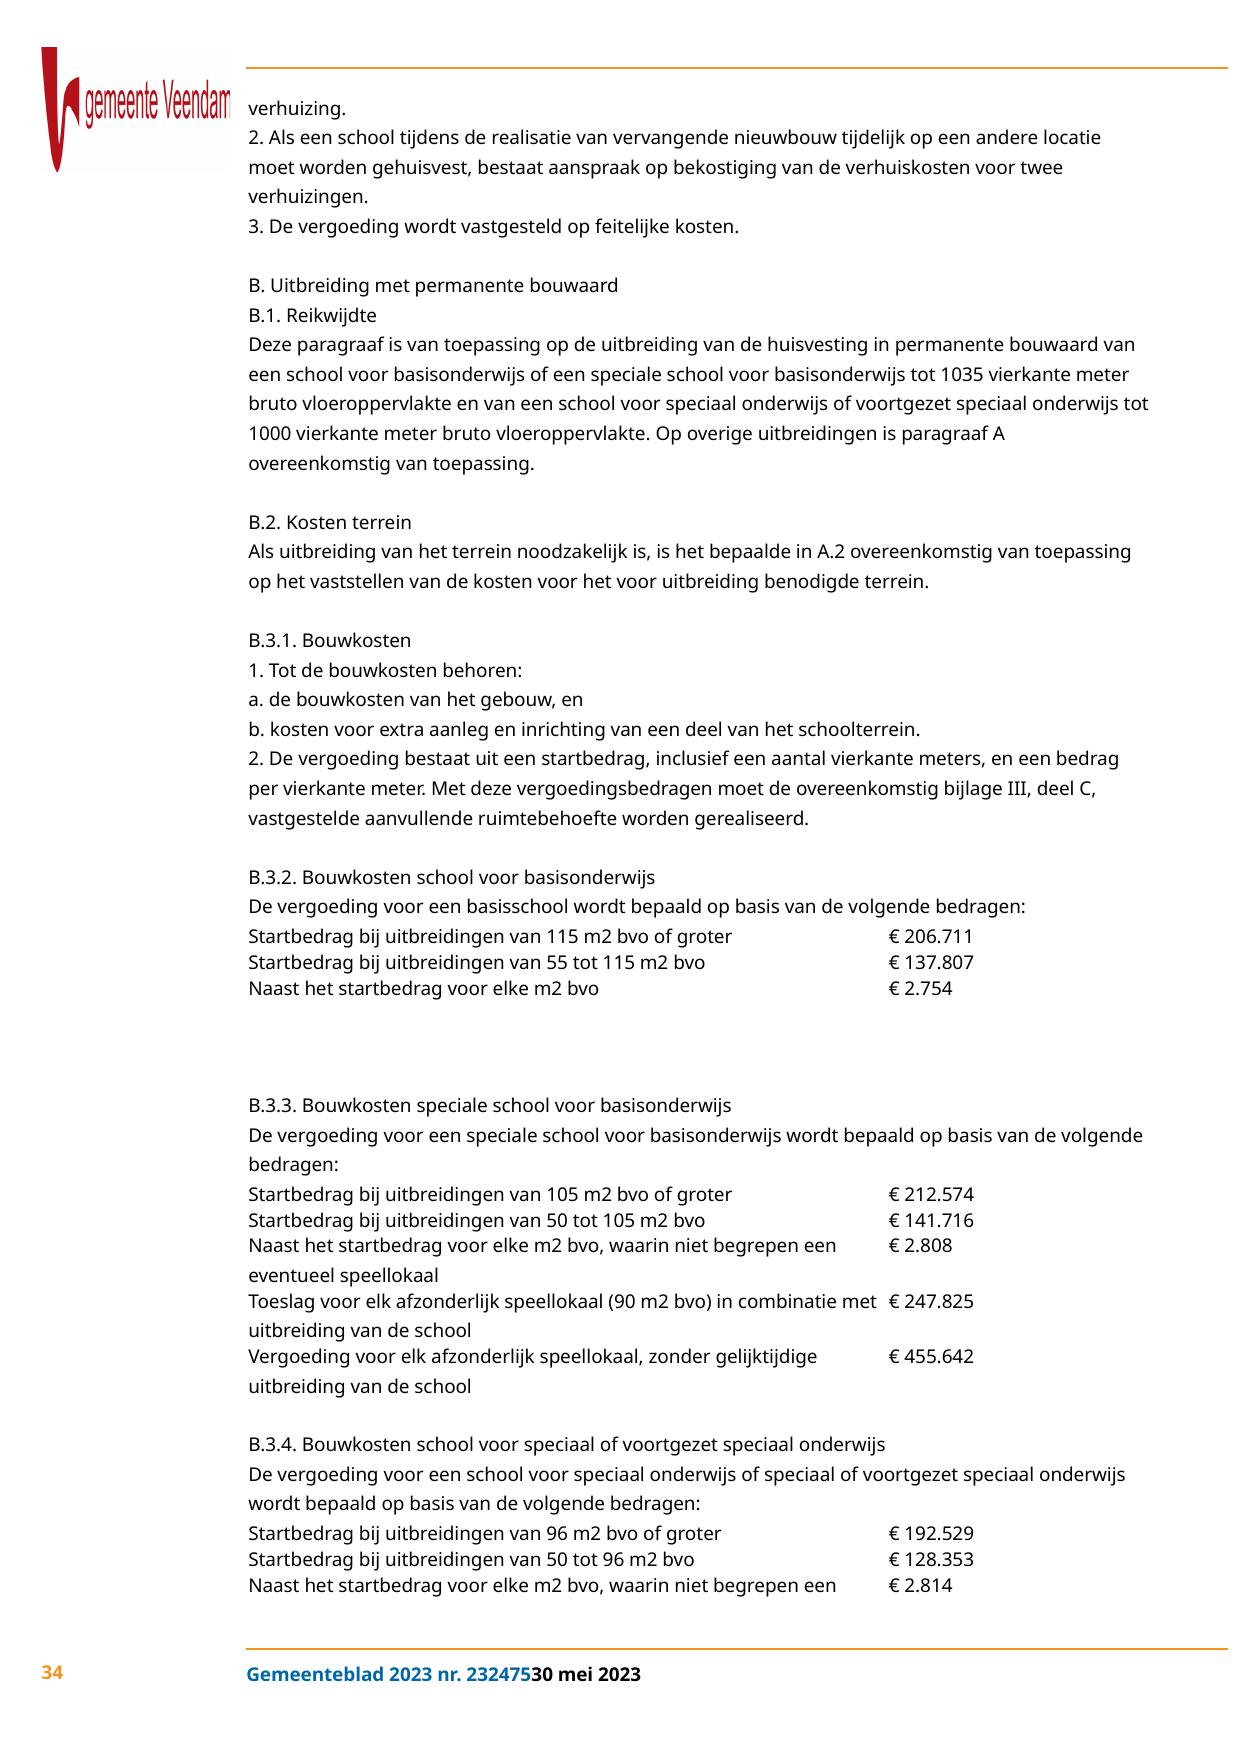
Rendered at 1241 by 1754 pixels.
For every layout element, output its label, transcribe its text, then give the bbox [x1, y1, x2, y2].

text 2. De vergoeding bestaat uit een startbedrag, inclusief een aantal vierkante meters, en een bedrag per vierkante meter. Met deze vergoedingsbedragen moet de overeenkomstig bijlage III, deel C, vastgestelde aanvullende ruimtebehoefte worden gerealiseerd. [248, 746, 1152, 831]
text B.3.4. Bouwkosten school voor speciaal of voortgezet speciaal onderwijs [248, 1431, 1152, 1457]
text 2. Als een school tijdens de realisatie van vervangende nieuwbouw tijdelijk op een andere locatie moet worden gehuisvest, bestaat aanspraak op bekostiging van de verhuiskosten voor twee verhuizingen. [248, 124, 1152, 209]
table_cell Startbedrag bij uitbreidingen van 50 tot 96 m2 bvo [248, 1546, 888, 1572]
table_cell Startbedrag bij uitbreidingen van 50 tot 105 m2 bvo [248, 1207, 888, 1233]
table_cell Naast het startbedrag voor elke m2 bvo, waarin niet begrepen een [248, 1572, 888, 1597]
table_cell € 2.814 [889, 1572, 1152, 1597]
table_header € 212.574 [889, 1181, 1152, 1207]
table_cell € 141.716 [889, 1207, 1152, 1233]
table_cell € 128.353 [889, 1546, 1152, 1572]
text B.3.1. Bouwkosten [248, 627, 1152, 653]
table_cell € 247.825 [889, 1288, 1152, 1343]
text B.1. Reikwijdte [248, 302, 1152, 328]
text De vergoeding voor een speciale school voor basisonderwijs wordt bepaald op basis van de volgende bedragen: [248, 1122, 1152, 1177]
table_cell Naast het startbedrag voor elke m2 bvo [248, 975, 888, 1030]
text 1. Tot de bouwkosten behoren: [248, 657, 1152, 683]
text b. kosten voor extra aanleg en inrichting van een deel van het schoolterrein. [248, 716, 1152, 742]
text De vergoeding voor een school voor speciaal onderwijs of speciaal of voortgezet speciaal onderwijs wordt bepaald op basis van de volgende bedragen: [248, 1461, 1152, 1516]
text B.3.2. Bouwkosten school voor basisonderwijs [248, 864, 1152, 890]
text B.3.3. Bouwkosten speciale school voor basisonderwijs [248, 1092, 1152, 1118]
picture [41, 47, 231, 172]
table_header € 192.529 [889, 1520, 1152, 1546]
table_header € 206.711 [889, 923, 1152, 949]
table_cell Vergoeding voor elk afzonderlijk speellokaal, zonder gelijktijdige uitbreiding van de school [248, 1343, 888, 1399]
table_cell € 455.642 [889, 1343, 1152, 1399]
table_cell € 2.754 [889, 975, 1152, 1030]
table_cell € 137.807 [889, 949, 1152, 975]
text Deze paragraaf is van toepassing op de uitbreiding van de huisvesting in permanente bouwaard van een school voor basisonderwijs of een speciale school voor basisonderwijs tot 1035 vierkante meter bruto vloeroppervlakte en van een school voor speciaal onderwijs of voortgezet speciaal onderwijs tot 1000 vierkante meter bruto vloeroppervlakte. Op overige uitbreidingen is paragraaf A overeenkomstig van toepassing. [248, 331, 1152, 476]
table_cell Startbedrag bij uitbreidingen van 55 tot 115 m2 bvo [248, 949, 888, 975]
table_header Startbedrag bij uitbreidingen van 115 m2 bvo of groter [248, 923, 888, 949]
table_cell Toeslag voor elk afzonderlijk speellokaal (90 m2 bvo) in combinatie met uitbreiding van de school [248, 1288, 888, 1343]
text De vergoeding voor een basisschool wordt bepaald op basis van de volgende bedragen: [248, 893, 1152, 919]
text Als uitbreiding van het terrein noodzakelijk is, is het bepaalde in A.2 overeenkomstig van toepassing op het vaststellen van de kosten voor het voor uitbreiding benodigde terrein. [248, 538, 1152, 594]
table_cell € 2.808 [889, 1233, 1152, 1288]
table_cell Naast het startbedrag voor elke m2 bvo, waarin niet begrepen een eventueel speellokaal [248, 1233, 888, 1288]
text B.2. Kosten terrein [248, 509, 1152, 535]
text verhuizing. [248, 95, 1152, 121]
table_header Startbedrag bij uitbreidingen van 96 m2 bvo of groter [248, 1520, 888, 1546]
text a. de bouwkosten van het gebouw, en [248, 686, 1152, 712]
table_header Startbedrag bij uitbreidingen van 105 m2 bvo of groter [248, 1181, 888, 1207]
text B. Uitbreiding met permanente bouwaard [248, 272, 1152, 298]
text 3. De vergoeding wordt vastgesteld op feitelijke kosten. [248, 213, 1152, 239]
